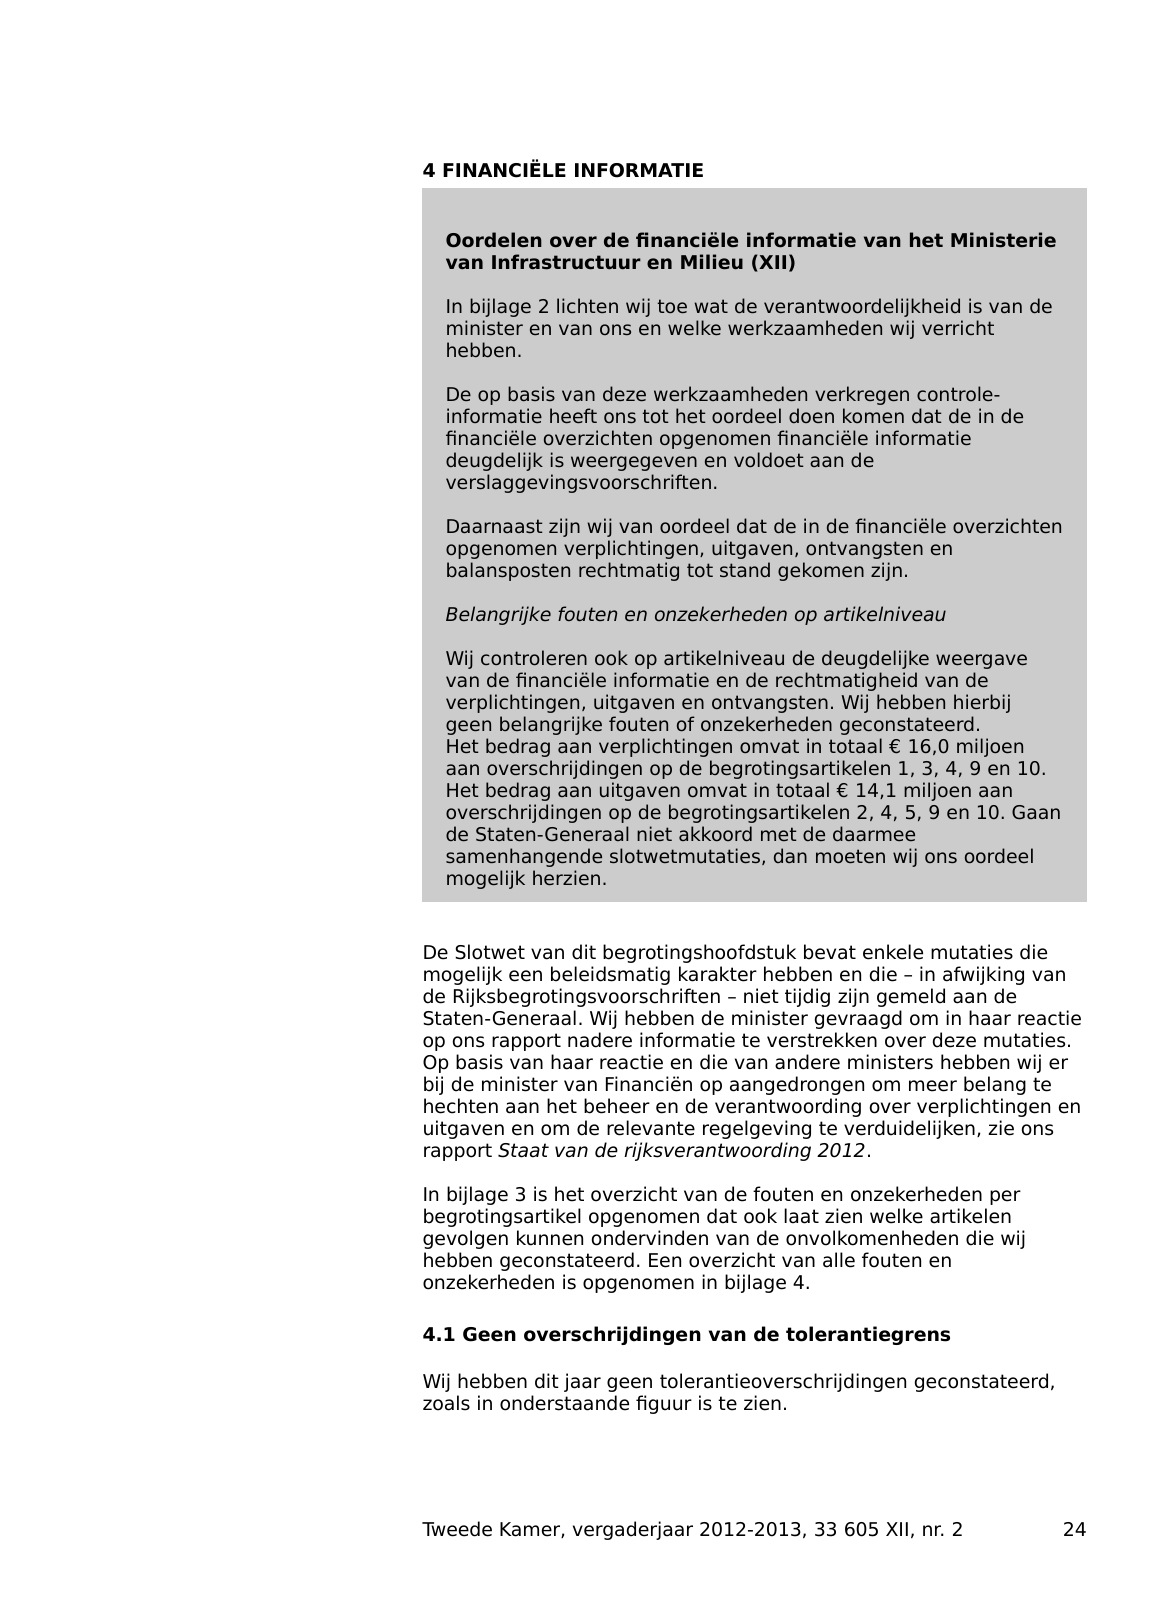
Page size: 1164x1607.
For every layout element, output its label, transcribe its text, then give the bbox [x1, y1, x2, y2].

subtitle 4 FINANCIËLE INFORMATIE [422, 160, 1087, 182]
text In bijlage 3 is het overzicht van de fouten en onzekerheden per begrotingsartikel opgenomen dat ook laat zien welke artikelen gevolgen kunnen ondervinden van de onvolkomenheden die wij hebben geconstateerd. Een overzicht van alle fouten en onzekerheden is opgenomen in bijlage 4. [422, 1184, 1087, 1293]
text Wij hebben dit jaar geen tolerantieoverschrijdingen geconstateerd, zoals in onderstaande figuur is te zien. [422, 1371, 1087, 1414]
table_header Oordelen over de financiële informatie van het Ministerie van Infrastructuur en Milieu (XII) In bijlage 2 lichten wij toe wat de verantwoordelijkheid is van de minister en van ons en welke werkzaamheden wij verricht hebben. De op basis van deze werkzaamheden verkregen controle-informatie heeft ons tot het oordeel doen komen dat de in de financiële overzichten opgenomen financiële informatie deugdelijk is weergegeven en voldoet aan de verslaggevingsvoorschriften. Daarnaast zijn wij van oordeel dat de in de financiële overzichten opgenomen verplichtingen, uitgaven, ontvangsten en balansposten rechtmatig tot stand gekomen zijn. Belangrijke fouten en onzekerheden op artikelniveau Wij controleren ook op artikelniveau de deugdelijke weergave van de financiële informatie en de rechtmatigheid van de verplichtingen, uitgaven en ontvangsten. Wij hebben hierbij geen belangrijke fouten of onzekerheden geconstateerd. Het bedrag aan verplichtingen omvat in totaal € 16,0 miljoen aan overschrijdingen op de begrotingsartikelen 1, 3, 4, 9 en 10. Het bedrag aan uitgaven omvat in totaal € 14,1 miljoen aan overschrijdingen op de begrotingsartikelen 2, 4, 5, 9 en 10. Gaan de Staten-Generaal niet akkoord met de daarmee samenhangende slotwetmutaties, dan moeten wij ons oordeel mogelijk herzien. [422, 188, 1087, 902]
text De Slotwet van dit begrotingshoofdstuk bevat enkele mutaties die mogelijk een beleidsmatig karakter hebben en die – in afwijking van de Rijksbegrotingsvoorschriften – niet tijdig zijn gemeld aan de Staten-Generaal. Wij hebben de minister gevraagd om in haar reactie op ons rapport nadere informatie te verstrekken over deze mutaties. Op basis van haar reactie en die van andere ministers hebben wij er bij de minister van Financiën op aangedrongen om meer belang te hechten aan het beheer en de verantwoording over verplichtingen en uitgaven en om de relevante regelgeving te verduidelijken, zie ons rapport Staat van de rijksverantwoording 2012. [422, 942, 1087, 1161]
subtitle 4.1 Geen overschrijdingen van de tolerantiegrens [422, 1323, 1087, 1346]
